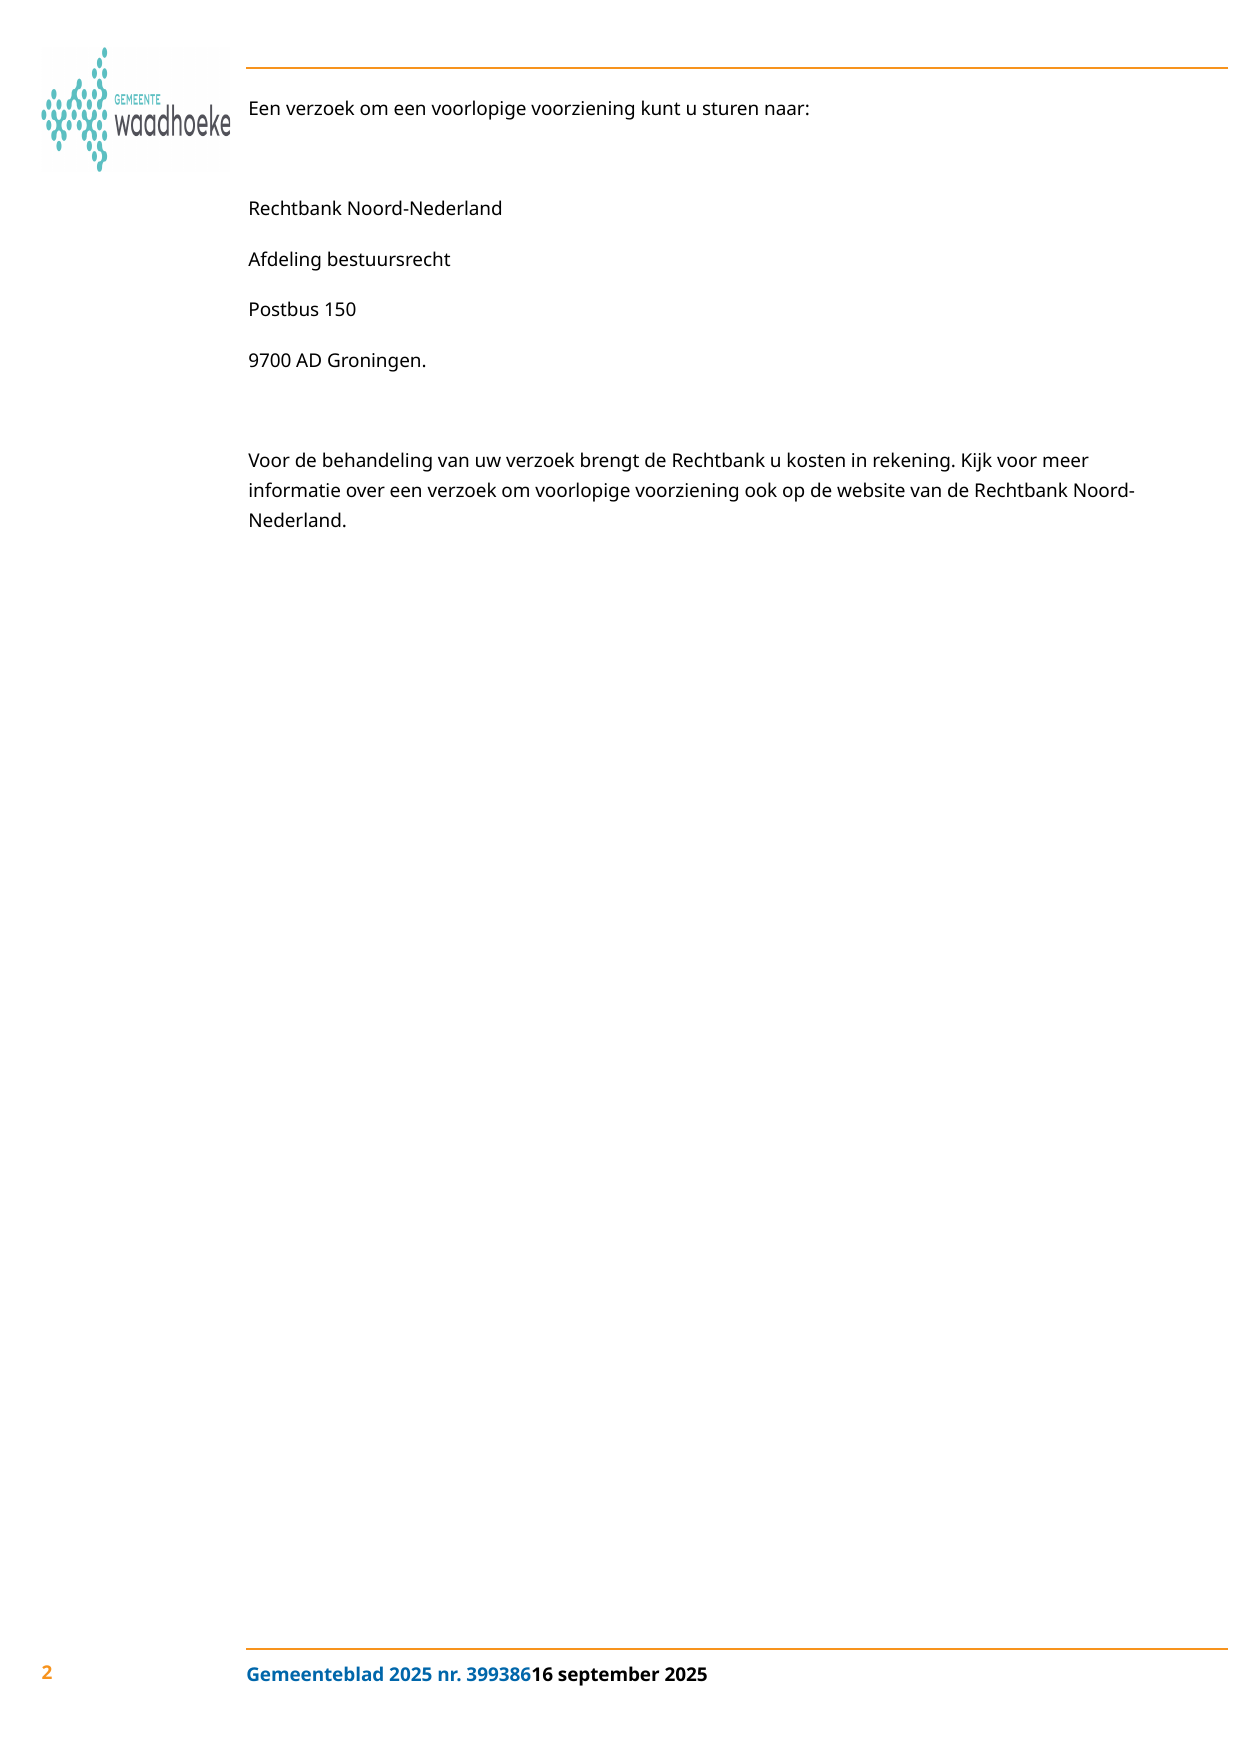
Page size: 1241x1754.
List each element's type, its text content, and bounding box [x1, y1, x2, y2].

text Postbus 150 [248, 296, 1152, 322]
text Afdeling bestuursrecht [248, 246, 1152, 272]
text Rechtbank Noord-Nederland [248, 196, 1152, 221]
text 9700 AD Groningen. [248, 347, 1152, 373]
text Een verzoek om een voorlopige voorziening kunt u sturen naar: [248, 95, 1152, 121]
picture [41, 47, 231, 172]
text Voor de behandeling van uw verzoek brengt de Rechtbank u kosten in rekening. Kijk voor meer informatie over een verzoek om voorlopige voorziening ook op de website van de Rechtbank Noord-Nederland. [248, 448, 1152, 533]
